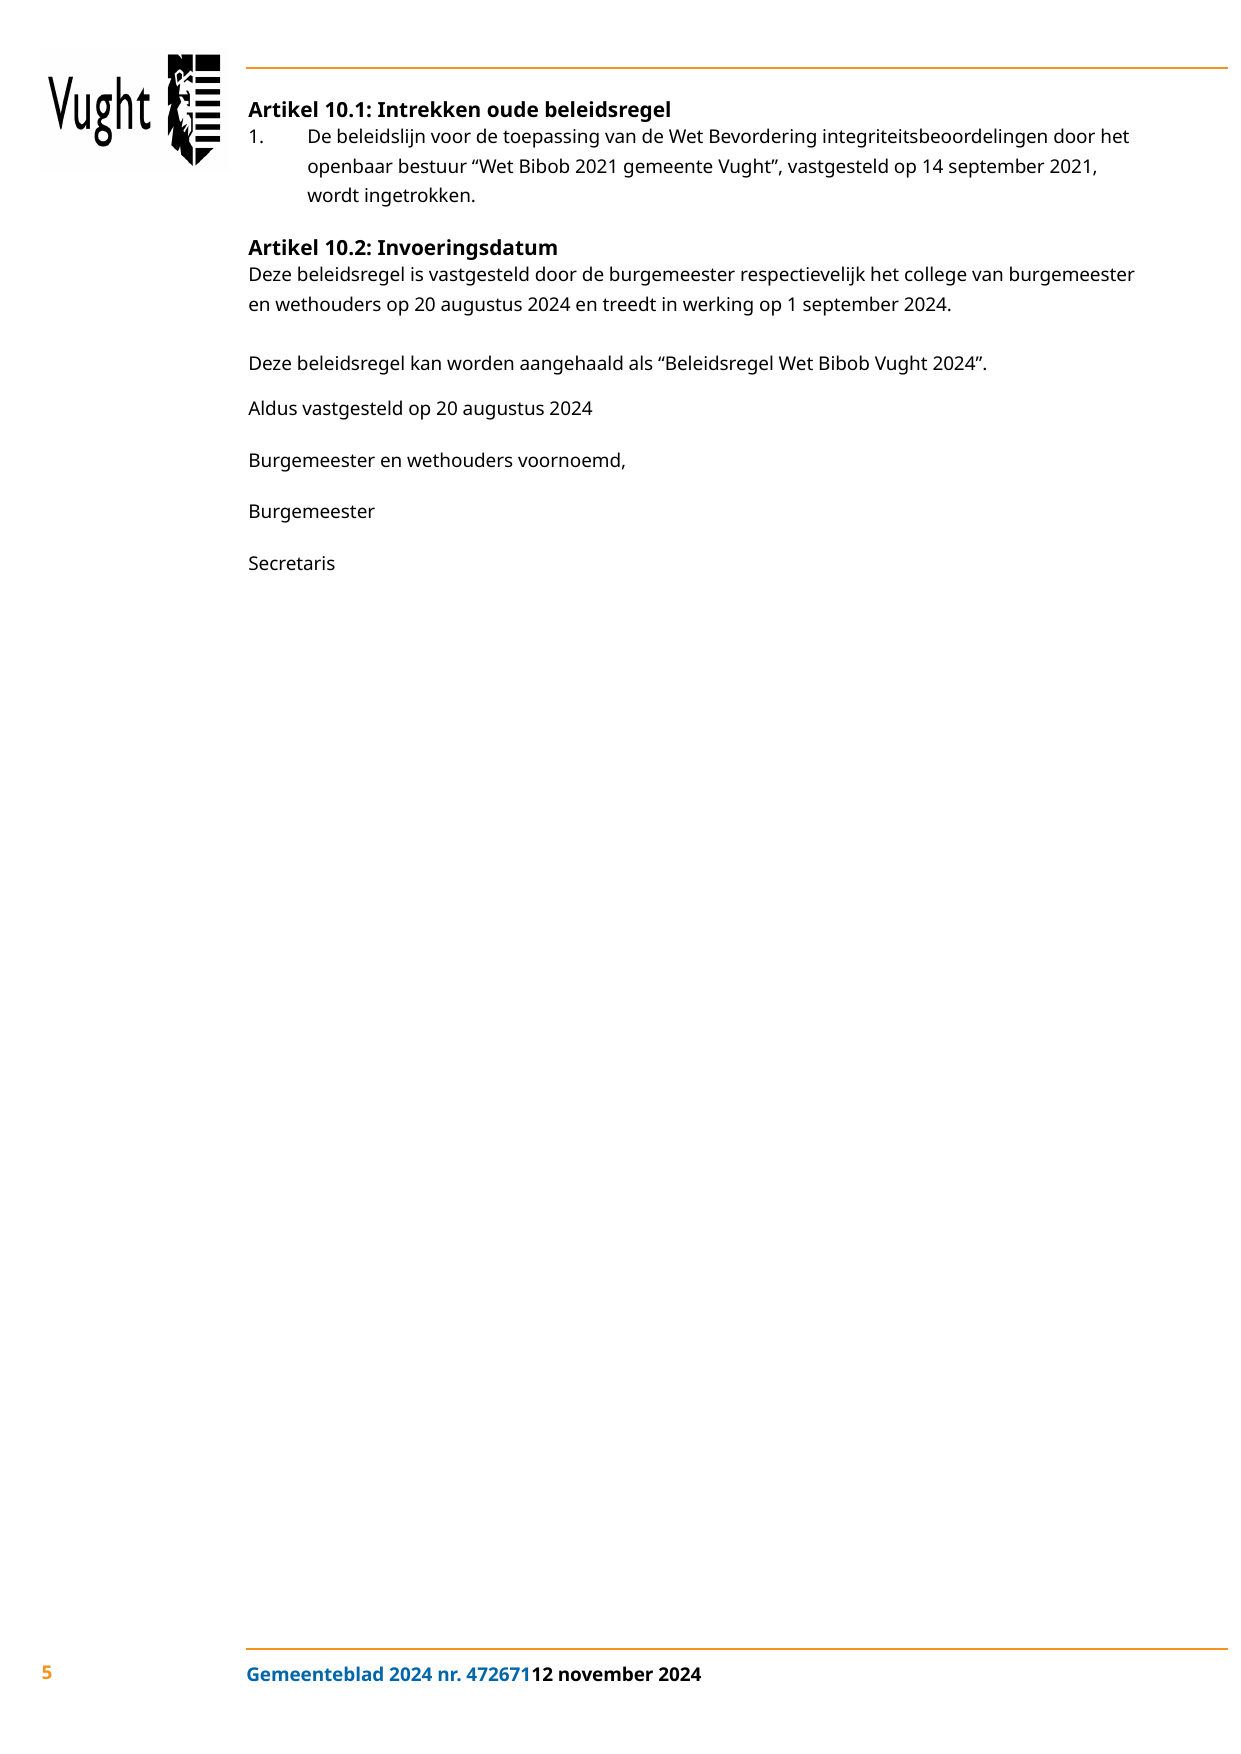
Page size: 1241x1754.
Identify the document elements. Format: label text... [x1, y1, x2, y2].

text Burgemeester en wethouders voornoemd, [248, 447, 1152, 473]
text Deze beleidsregel is vastgesteld door de burgemeester respectievelijk het college van burgemeester en wethouders op 20 augustus 2024 en treedt in werking op 1 september 2024. [248, 261, 1152, 317]
picture [41, 47, 231, 172]
text Aldus vastgesteld op 20 augustus 2024 [248, 396, 1152, 421]
text Deze beleidsregel kan worden aangehaald als “Beleidsregel Wet Bibob Vught 2024”. [248, 350, 1152, 376]
text Secretaris [248, 550, 1152, 576]
text Burgemeester [248, 498, 1152, 524]
text Artikel 10.1: Intrekken oude beleidsregel [248, 95, 1152, 123]
text Artikel 10.2: Invoeringsdatum [248, 233, 1152, 261]
list De beleidslijn voor de toepassing van de Wet Bevordering integriteitsbeoordelingen door het openbaar bestuur “Wet Bibob 2021 gemeente Vught”, vastgesteld op 14 september 2021, wordt ingetrokken. [248, 123, 1152, 208]
